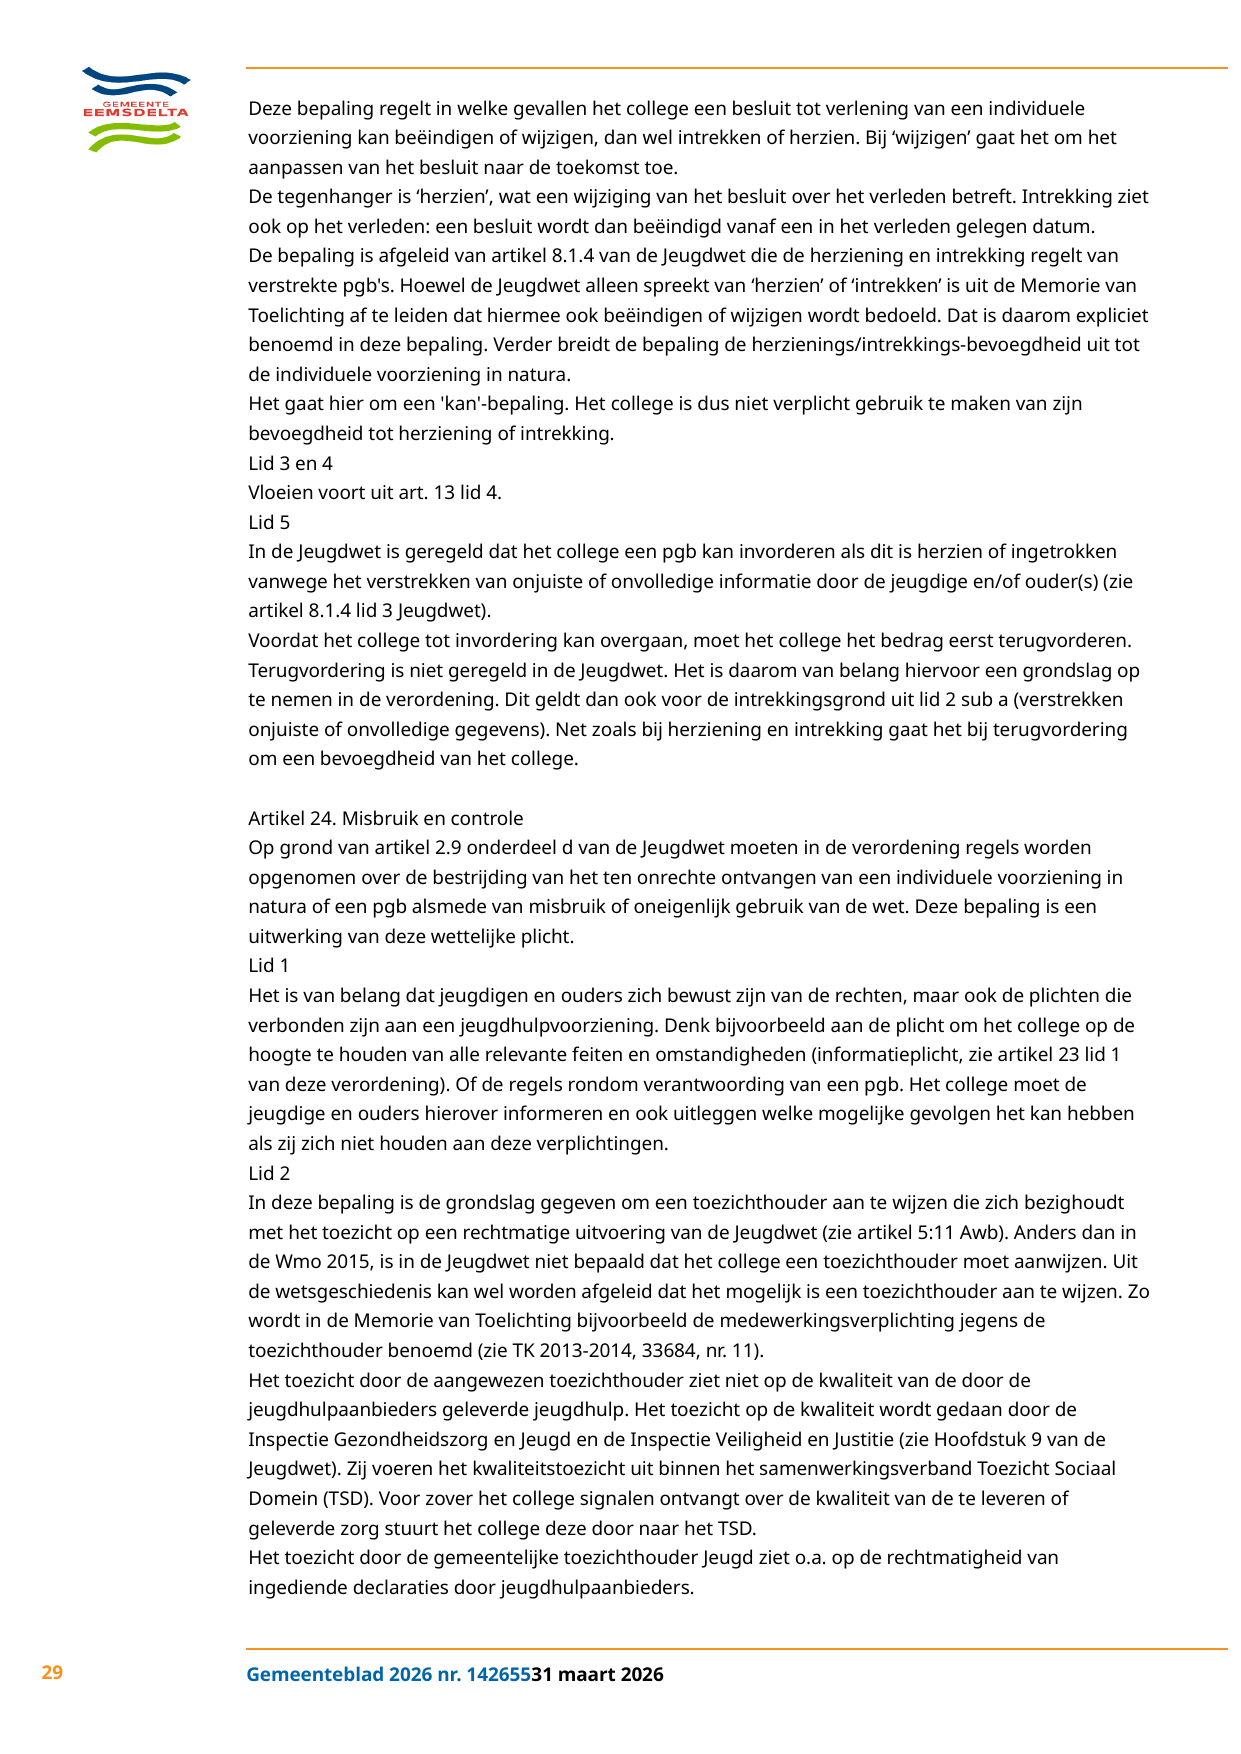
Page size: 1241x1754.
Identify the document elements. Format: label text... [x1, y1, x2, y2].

text In de Jeugdwet is geregeld dat het college een pgb kan invorderen als dit is herzien of ingetrokken vanwege het verstrekken van onjuiste of onvolledige informatie door de jeugdige en/of ouder(s) (zie artikel 8.1.4 lid 3 Jeugdwet). [248, 538, 1152, 623]
text Lid 1 [248, 953, 1152, 978]
text Op grond van artikel 2.9 onderdeel d van de Jeugdwet moeten in de verordening regels worden opgenomen over de bestrijding van het ten onrechte ontvangen van een individuele voorziening in natura of een pgb alsmede van misbruik of oneigenlijk gebruik van de wet. Deze bepaling is een uitwerking van deze wettelijke plicht. [248, 834, 1152, 949]
text Deze bepaling regelt in welke gevallen het college een besluit tot verlening van een individuele voorziening kan beëindigen of wijzigen, dan wel intrekken of herzien. Bij ‘wijzigen’ gaat het om het aanpassen van het besluit naar de toekomst toe. [248, 95, 1152, 180]
text De bepaling is afgeleid van artikel 8.1.4 van de Jeugdwet die de herziening en intrekking regelt van verstrekte pgb's. Hoewel de Jeugdwet alleen spreekt van ‘herzien’ of ‘intrekken’ is uit de Memorie van Toelichting af te leiden dat hiermee ook beëindigen of wijzigen wordt bedoeld. Dat is daarom expliciet benoemd in deze bepaling. Verder breidt de bepaling de herzienings/intrekkings-bevoegdheid uit tot de individuele voorziening in natura. [248, 243, 1152, 387]
text De tegenhanger is ‘herzien’, wat een wijziging van het besluit over het verleden betreft. Intrekking ziet ook op het verleden: een besluit wordt dan beëindigd vanaf een in het verleden gelegen datum. [248, 183, 1152, 239]
text Vloeien voort uit art. 13 lid 4. [248, 479, 1152, 505]
text Het is van belang dat jeugdigen en ouders zich bewust zijn van de rechten, maar ook de plichten die verbonden zijn aan een jeugdhulpvoorziening. Denk bijvoorbeeld aan de plicht om het college op de hoogte te houden van alle relevante feiten en omstandigheden (informatieplicht, zie artikel 23 lid 1 van deze verordening). Of de regels rondom verantwoording van een pgb. Het college moet de jeugdige en ouders hierover informeren en ook uitleggen welke mogelijke gevolgen het kan hebben als zij zich niet houden aan deze verplichtingen. [248, 982, 1152, 1156]
text Lid 5 [248, 509, 1152, 535]
text Lid 2 [248, 1160, 1152, 1186]
text In deze bepaling is de grondslag gegeven om een toezichthouder aan te wijzen die zich bezighoudt met het toezicht op een rechtmatige uitvoering van de Jeugdwet (zie artikel 5:11 Awb). Anders dan in de Wmo 2015, is in de Jeugdwet niet bepaald dat het college een toezichthouder moet aanwijzen. Uit de wetsgeschiedenis kan wel worden afgeleid dat het mogelijk is een toezichthouder aan te wijzen. Zo wordt in de Memorie van Toelichting bijvoorbeeld de medewerkingsverplichting jegens de toezichthouder benoemd (zie TK 2013-2014, 33684, nr. 11). [248, 1189, 1152, 1363]
text Lid 3 en 4 [248, 450, 1152, 476]
text Voordat het college tot invordering kan overgaan, moet het college het bedrag eerst terugvorderen. Terugvordering is niet geregeld in de Jeugdwet. Het is daarom van belang hiervoor een grondslag op te nemen in de verordening. Dit geldt dan ook voor de intrekkingsgrond uit lid 2 sub a (verstrekken onjuiste of onvolledige gegevens). Net zoals bij herziening en intrekking gaat het bij terugvordering om een bevoegdheid van het college. [248, 627, 1152, 771]
text Het toezicht door de aangewezen toezichthouder ziet niet op de kwaliteit van de door de jeugdhulpaanbieders geleverde jeugdhulp. Het toezicht op de kwaliteit wordt gedaan door de Inspectie Gezondheidszorg en Jeugd en de Inspectie Veiligheid en Justitie (zie Hoofdstuk 9 van de Jeugdwet). Zij voeren het kwaliteitstoezicht uit binnen het samenwerkingsverband Toezicht Sociaal Domein (TSD). Voor zover het college signalen ontvangt over de kwaliteit van de te leveren of geleverde zorg stuurt het college deze door naar het TSD. [248, 1367, 1152, 1541]
text Het toezicht door de gemeentelijke toezichthouder Jeugd ziet o.a. op de rechtmatigheid van ingediende declaraties door jeugdhulpaanbieders. [248, 1544, 1152, 1600]
text Artikel 24. Misbruik en controle [248, 805, 1152, 831]
picture [41, 47, 231, 172]
text Het gaat hier om een 'kan'-bepaling. Het college is dus niet verplicht gebruik te maken van zijn bevoegdheid tot herziening of intrekking. [248, 391, 1152, 446]
